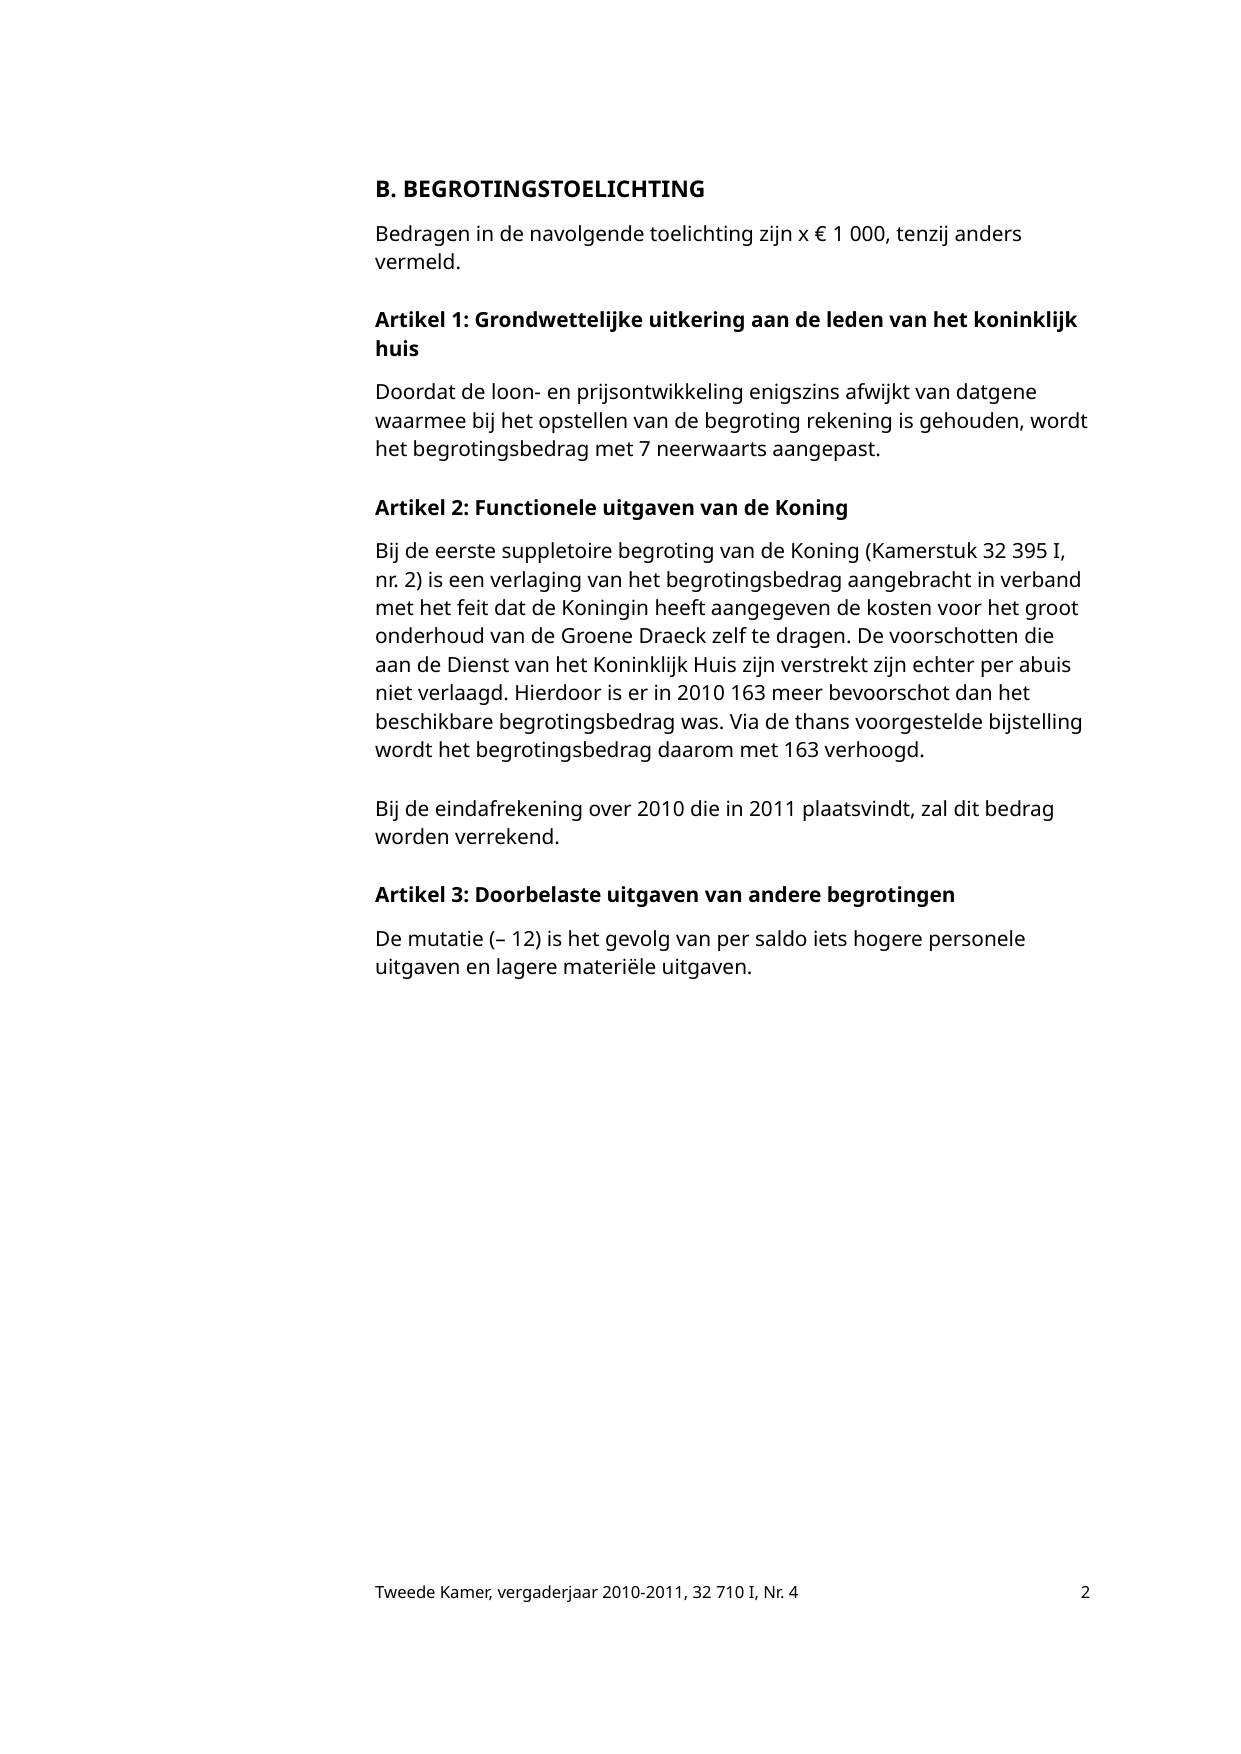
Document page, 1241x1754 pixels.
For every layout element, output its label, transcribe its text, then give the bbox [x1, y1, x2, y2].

text De mutatie (– 12) is het gevolg van per saldo iets hogere personele uitgaven en lagere materiële uitgaven. [375, 924, 1090, 981]
text Bij de eerste suppletoire begroting van de Koning (Kamerstuk 32 395 I, nr. 2) is een verlaging van het begrotingsbedrag aangebracht in verband met het feit dat de Koningin heeft aangegeven de kosten voor het groot onderhoud van de Groene Draeck zelf te dragen. De voorschotten die aan de Dienst van het Koninklijk Huis zijn verstrekt zijn echter per abuis niet verlaagd. Hierdoor is er in 2010 163 meer bevoorschot dan het beschikbare begrotingsbedrag was. Via de thans voorgestelde bijstelling wordt het begrotingsbedrag daarom met 163 verhoogd. [375, 536, 1090, 764]
text Artikel 3: Doorbelaste uitgaven van andere begrotingen [375, 881, 1090, 909]
subtitle B. BEGROTINGSTOELICHTING [375, 172, 1090, 204]
text Doordat de loon- en prijsontwikkeling enigszins afwijkt van datgene waarmee bij het opstellen van de begroting rekening is gehouden, wordt het begrotingsbedrag met 7 neerwaarts aangepast. [375, 377, 1090, 463]
text Bij de eindafrekening over 2010 die in 2011 plaatsvindt, zal dit bedrag worden verrekend. [375, 794, 1090, 851]
text Artikel 1: Grondwettelijke uitkering aan de leden van het koninklijk huis [375, 306, 1090, 362]
text Artikel 2: Functionele uitgaven van de Koning [375, 493, 1090, 521]
text Bedragen in de navolgende toelichting zijn x € 1 000, tenzij anders vermeld. [375, 219, 1090, 276]
